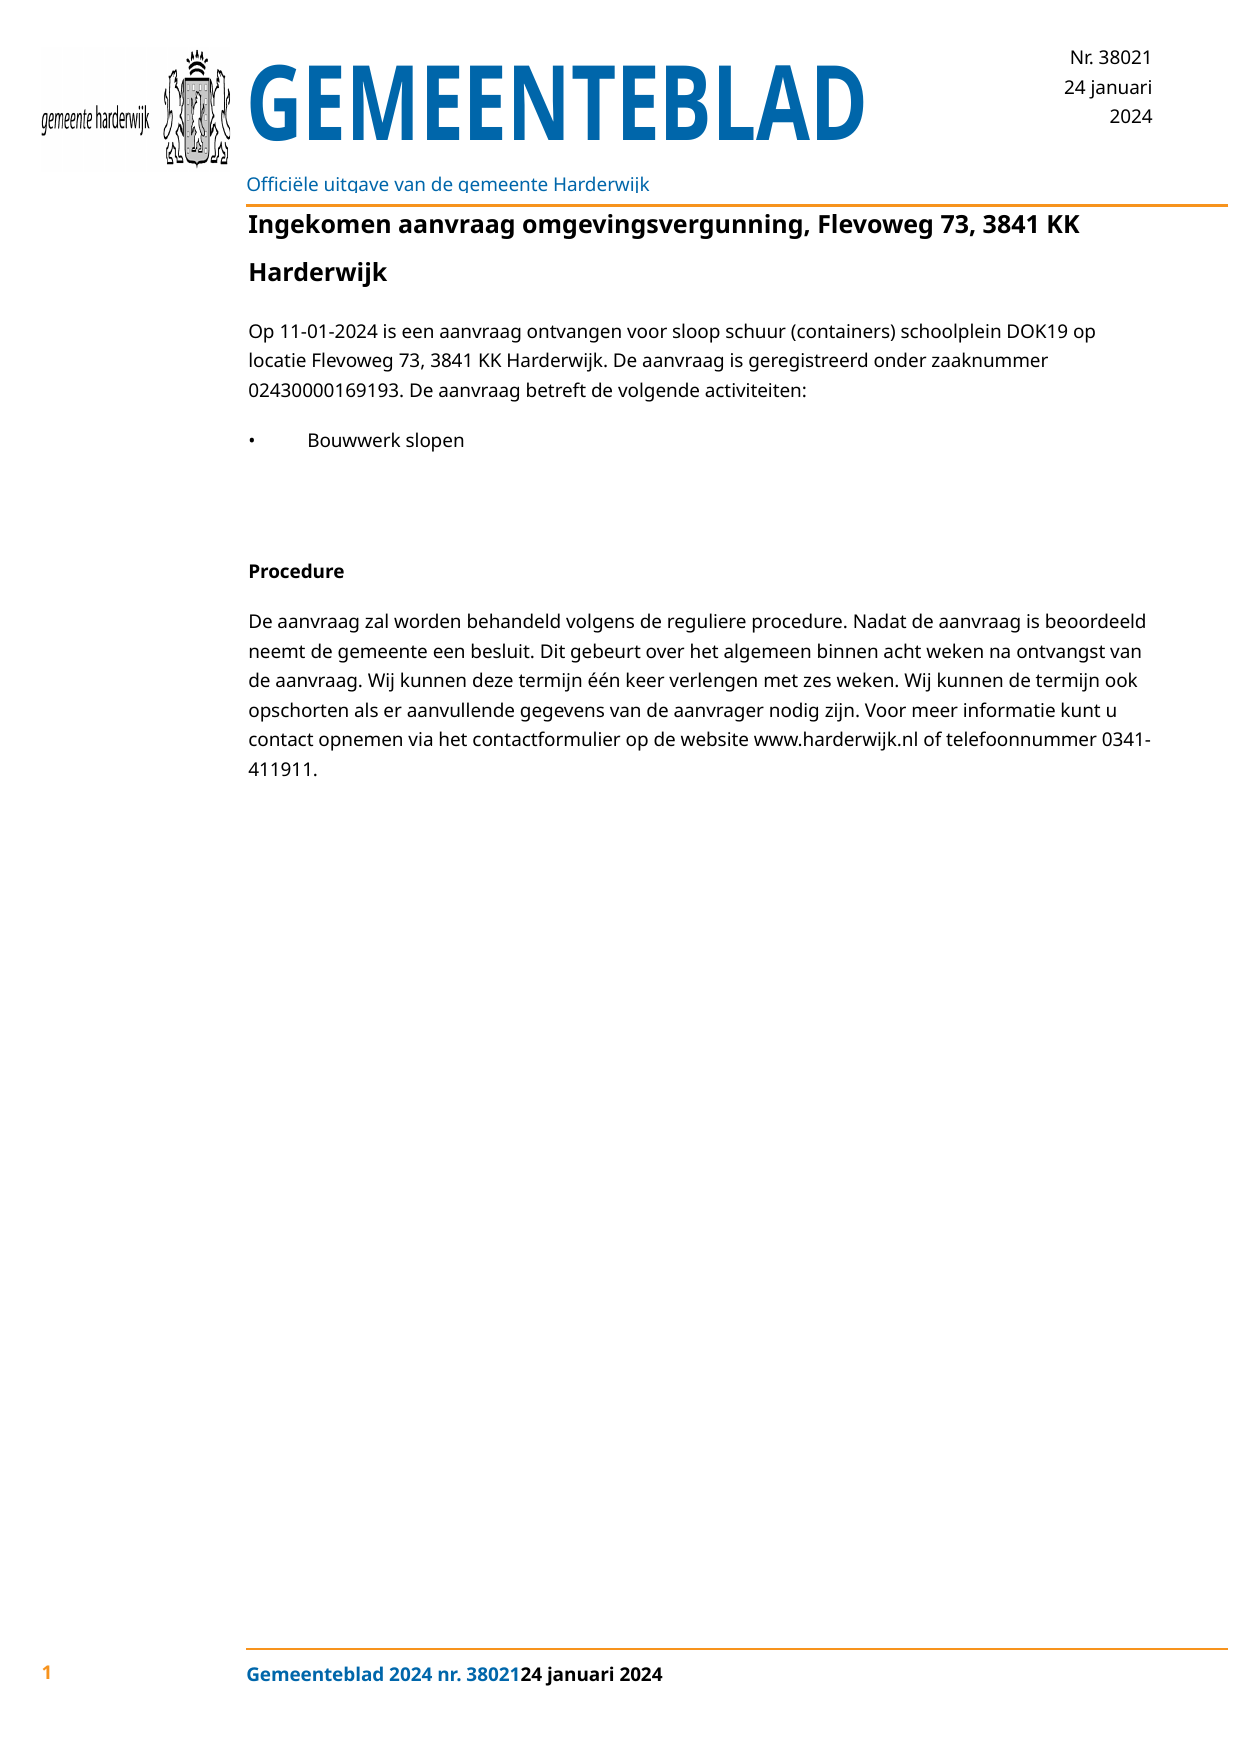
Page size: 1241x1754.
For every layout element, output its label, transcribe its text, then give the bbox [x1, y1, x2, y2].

text Ingekomen aanvraag omgevingsvergunning, Flevoweg 73, 3841 KK Harderwijk [248, 207, 1152, 288]
text De aanvraag zal worden behandeld volgens de reguliere procedure. Nadat de aanvraag is beoordeeld neemt de gemeente een besluit. Dit gebeurt over het algemeen binnen acht weken na ontvangst van de aanvraag. Wij kunnen deze termijn één keer verlengen met zes weken. Wij kunnen de termijn ook opschorten als er aanvullende gegevens van de aanvrager nodig zijn. Voor meer informatie kunt u contact opnemen via het contactformulier op de website www.harderwijk.nl of telefoonnummer 0341-411911. [248, 608, 1152, 782]
text Op 11-01-2024 is een aanvraag ontvangen voor sloop schuur (containers) schoolplein DOK19 op locatie Flevoweg 73, 3841 KK Harderwijk. De aanvraag is geregistreerd onder zaaknummer 02430000169193. De aanvraag betreft de volgende activiteiten: [248, 318, 1152, 403]
picture [41, 47, 231, 172]
list Bouwwerk slopen [248, 427, 1152, 453]
text Procedure [248, 558, 1152, 584]
